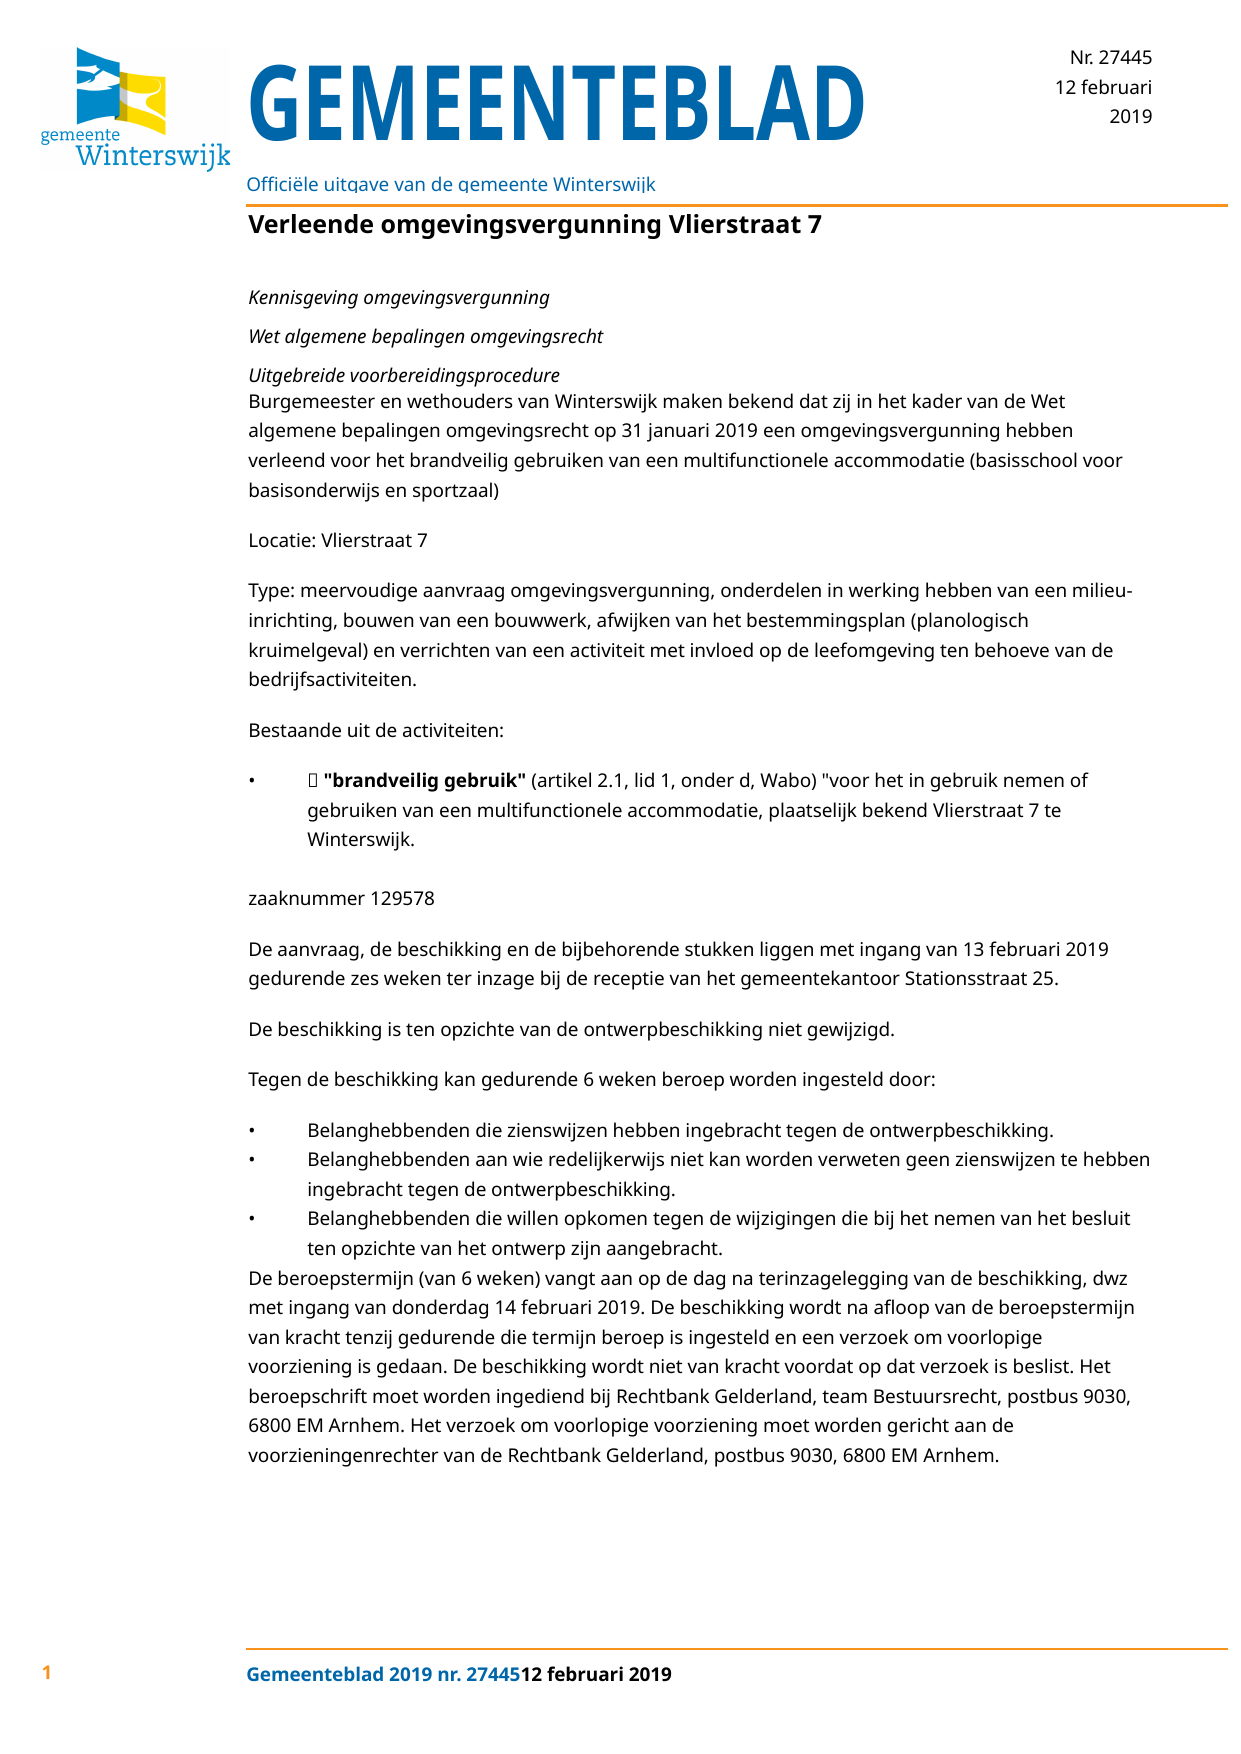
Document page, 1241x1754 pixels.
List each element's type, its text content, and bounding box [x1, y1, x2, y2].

text Bestaande uit de activiteiten: [248, 717, 1152, 743]
list Belanghebbenden die willen opkomen tegen de wijzigingen die bij het nemen van het besluit ten opzichte van het ontwerp zijn aangebracht. [248, 1206, 1152, 1261]
text Kennisgeving omgevingsvergunning [248, 284, 1152, 309]
list  "brandveilig gebruik" (artikel 2.1, lid 1, onder d, Wabo) "voor het in gebruik nemen of gebruiken van een multifunctionele accommodatie, plaatselijk bekend Vlierstraat 7 te Winterswijk. [248, 767, 1152, 852]
text Burgemeester en wethouders van Winterswijk maken bekend dat zij in het kader van de Wet algemene bepalingen omgevingsrecht op 31 januari 2019 een omgevingsvergunning hebben verleend voor het brandveilig gebruiken van een multifunctionele accommodatie (basisschool voor basisonderwijs en sportzaal) [248, 388, 1152, 503]
picture [225, 153, 231, 162]
text Tegen de beschikking kan gedurende 6 weken beroep worden ingesteld door: [248, 1066, 1152, 1092]
list Belanghebbenden die zienswijzen hebben ingebracht tegen de ontwerpbeschikking. [248, 1117, 1152, 1143]
text De beroepstermijn (van 6 weken) vangt aan op de dag na terinzagelegging van de beschikking, dwz met ingang van donderdag 14 februari 2019. De beschikking wordt na afloop van de beroepstermijn van kracht tenzij gedurende die termijn beroep is ingesteld en een verzoek om voorlopige voorziening is gedaan. De beschikking wordt niet van kracht voordat op dat verzoek is beslist. Het beroepschrift moet worden ingediend bij Rechtbank Gelderland, team Bestuursrecht, postbus 9030, 6800 EM Arnhem. Het verzoek om voorlopige voorziening moet worden gericht aan de voorzieningenrechter van de Rechtbank Gelderland, postbus 9030, 6800 EM Arnhem. [248, 1265, 1152, 1468]
text zaaknummer 129578 [248, 886, 1152, 911]
text De aanvraag, de beschikking en de bijbehorende stukken liggen met ingang van 13 februari 2019 gedurende zes weken ter inzage bij de receptie van het gemeentekantoor Stationsstraat 25. [248, 936, 1152, 991]
text De beschikking is ten opzichte van de ontwerpbeschikking niet gewijzigd. [248, 1016, 1152, 1042]
text Verleende omgevingsvergunning Vlierstraat 7 [248, 207, 1152, 241]
list Belanghebbenden aan wie redelijkerwijs niet kan worden verweten geen zienswijzen te hebben ingebracht tegen de ontwerpbeschikking. [248, 1146, 1152, 1202]
text Wet algemene bepalingen omgevingsrecht [248, 323, 1152, 349]
text Locatie: Vlierstraat 7 [248, 527, 1152, 553]
text Uitgebreide voorbereidingsprocedure [248, 362, 1152, 388]
text Type: meervoudige aanvraag omgevingsvergunning, onderdelen in werking hebben van een milieu-inrichting, bouwen van een bouwwerk, afwijken van het bestemmingsplan (planologisch kruimelgeval) en verrichten van een activiteit met invloed op de leefomgeving ten behoeve van de bedrijfsactiviteiten. [248, 578, 1152, 692]
picture [41, 47, 231, 172]
